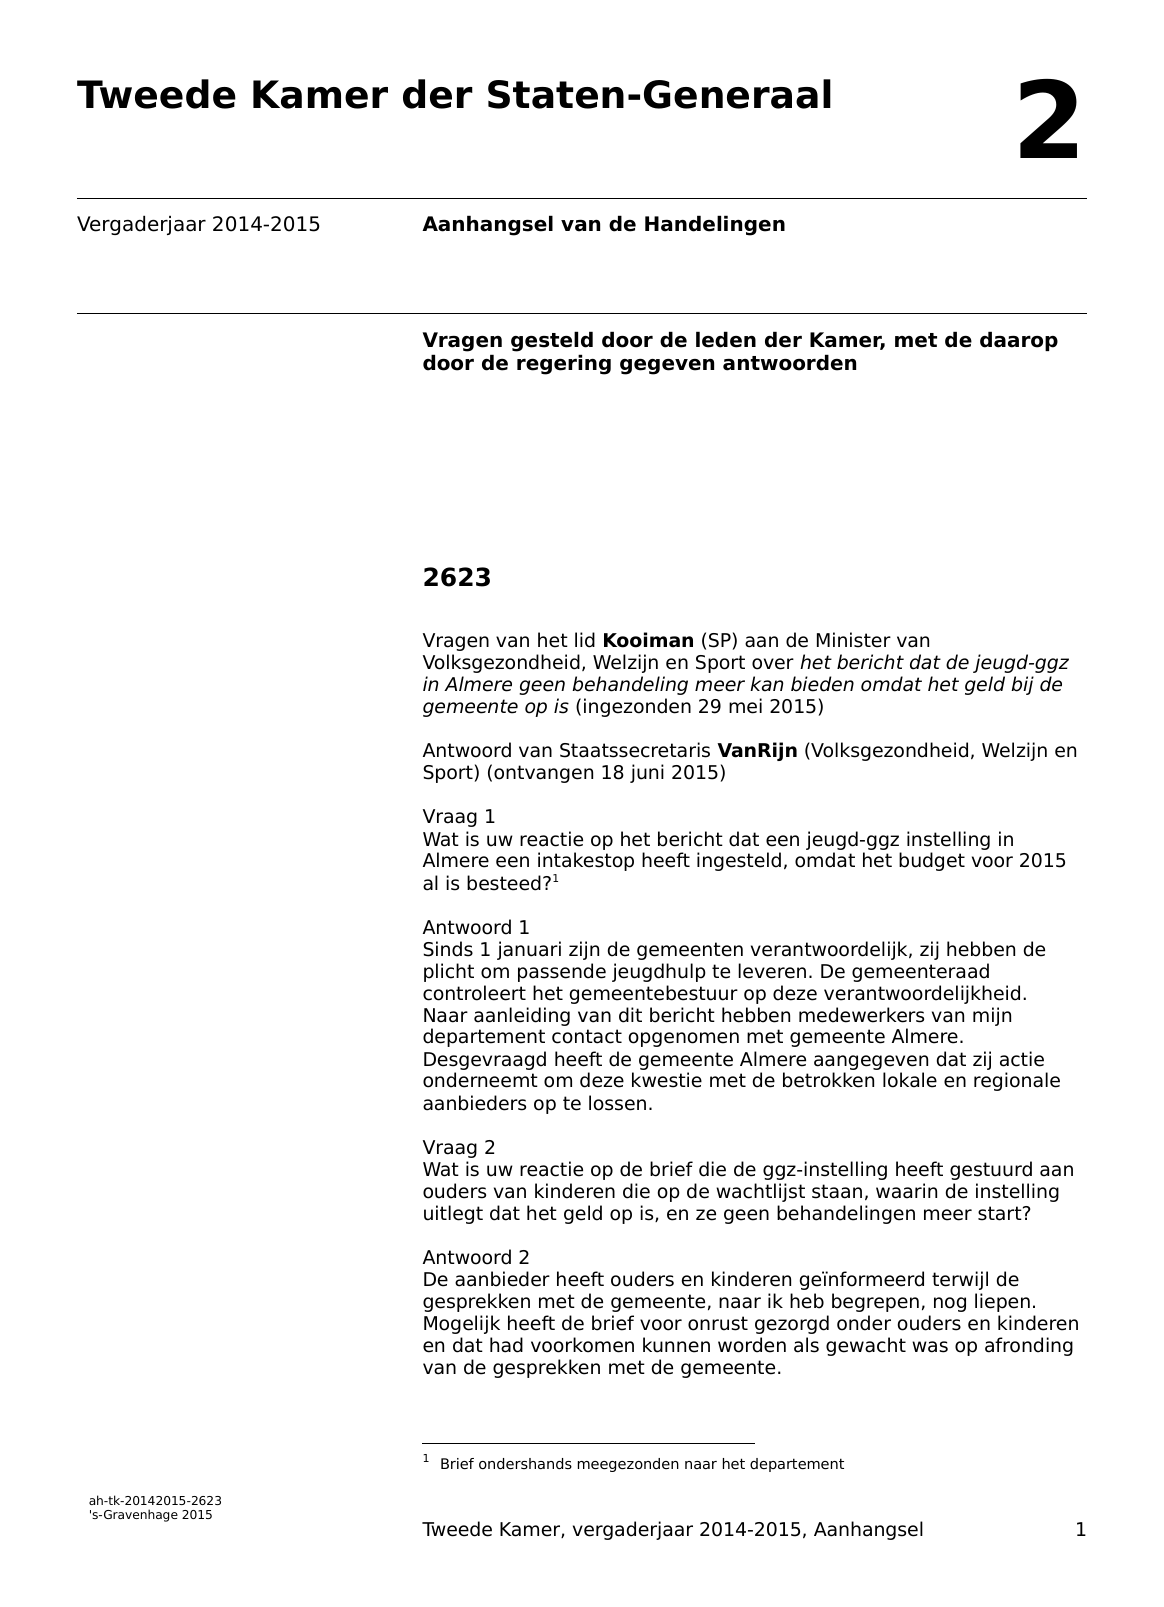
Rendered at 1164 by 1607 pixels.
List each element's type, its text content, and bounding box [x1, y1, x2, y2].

table_cell Vergaderjaar 2014-2015 [77, 199, 422, 313]
table_header Tweede Kamer der Staten-Generaal [77, 59, 886, 198]
table_cell [77, 314, 422, 375]
text Sinds 1 januari zijn de gemeenten verantwoordelijk, zij hebben de plicht om passende jeugdhulp te leveren. De gemeenteraad controleert het gemeentebestuur op deze verantwoordelijkheid. [422, 938, 1087, 1004]
text 2623 [422, 563, 1087, 592]
text De aanbieder heeft ouders en kinderen geïnformeerd terwijl de gesprekken met de gemeente, naar ik heb begrepen, nog liepen. Mogelijk heeft de brief voor onrust gezorgd onder ouders en kinderen en dat had voorkomen kunnen worden als gewacht was op afronding van de gesprekken met de gemeente. [422, 1269, 1087, 1378]
text Antwoord 2 [422, 1247, 1087, 1269]
text 's-Gravenhage 2015 [88, 1508, 323, 1522]
text ah-tk-20142015-2623 [88, 1494, 323, 1508]
table_cell Vragen gesteld door de leden der Kamer, met de daarop door de regering gegeven antwoorden [422, 314, 1087, 375]
text Vraag 2 [422, 1137, 1087, 1158]
text Wat is uw reactie op het bericht dat een jeugd-ggz instelling in Almere een intakestop heeft ingesteld, omdat het budget voor 2015 al is besteed? [422, 828, 1087, 894]
text Naar aanleiding van dit bericht hebben medewerkers van mijn departement contact opgenomen met gemeente Almere. Desgevraagd heeft de gemeente Almere aangegeven dat zij actie onderneemt om deze kwestie met de betrokken lokale en regionale aanbieders op te lossen. [422, 1004, 1087, 1114]
table_cell Aanhangsel van de Handelingen [422, 199, 1087, 313]
text Vraag 1 [422, 806, 1087, 828]
text Wat is uw reactie op de brief die de ggz-instelling heeft gestuurd aan ouders van kinderen die op de wachtlijst staan, waarin de instelling uitlegt dat het geld op is, en ze geen behandelingen meer start? [422, 1158, 1087, 1224]
text Antwoord van Staatssecretaris VanRijn (Volksgezondheid, Welzijn en Sport) (ontvangen 18 juni 2015) [422, 740, 1087, 784]
text Antwoord 1 [422, 917, 1087, 938]
text Vragen van het lid Kooiman (SP) aan de Minister van Volksgezondheid, Welzijn en Sport over het bericht dat de jeugd-ggz in Almere geen behandeling meer kan bieden omdat het geld bij de gemeente op is (ingezonden 29 mei 2015) [422, 630, 1087, 718]
text Brief ondershands meegezonden naar het departement [422, 1452, 1087, 1474]
table_header 2 [886, 59, 1087, 198]
